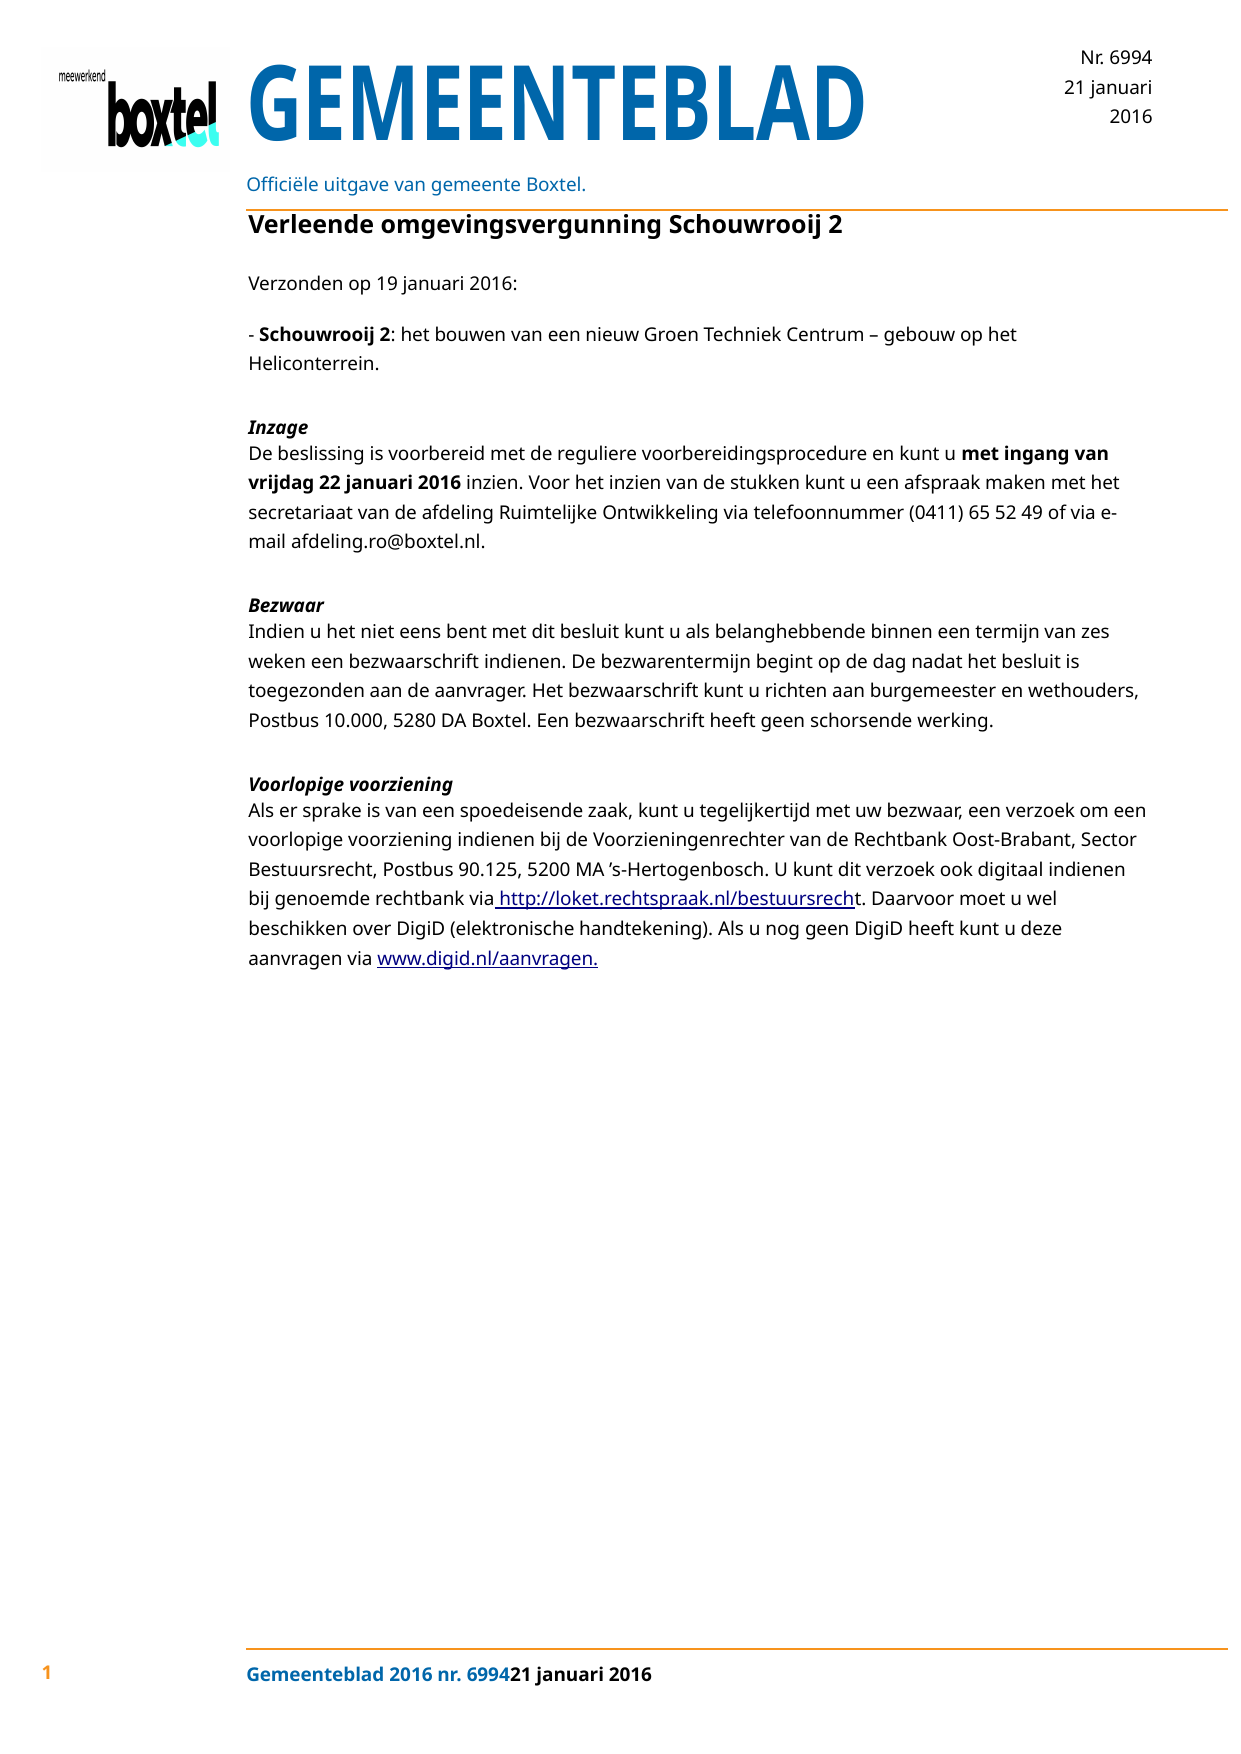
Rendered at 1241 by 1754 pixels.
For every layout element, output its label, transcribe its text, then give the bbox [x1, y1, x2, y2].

text Inzage [248, 414, 1152, 440]
text Voorlopige voorziening [248, 771, 1152, 797]
text Verleende omgevingsvergunning Schouwrooij 2 [248, 211, 1152, 241]
text - Schouwrooij 2: het bouwen van een nieuw Groen Techniek Centrum – gebouw op het Heliconterrein. [248, 321, 1152, 376]
picture [41, 47, 231, 172]
text Indien u het niet eens bent met dit besluit kunt u als belanghebbende binnen een termijn van zes weken een bezwaarschrift indienen. De bezwarentermijn begint op de dag nadat het besluit is toegezonden aan de aanvrager. Het bezwaarschrift kunt u richten aan burgemeester en wethouders, Postbus 10.000, 5280 DA Boxtel. Een bezwaarschrift heeft geen schorsende werking. [248, 618, 1152, 733]
text De beslissing is voorbereid met de reguliere voorbereidingsprocedure en kunt u met ingang van vrijdag 22 januari 2016 inzien. Voor het inzien van de stukken kunt u een afspraak maken met het secretariaat van de afdeling Ruimtelijke Ontwikkeling via telefoonnummer (0411) 65 52 49 of via e-mail afdeling.ro@boxtel.nl. [248, 440, 1152, 554]
text Verzonden op 19 januari 2016: [248, 270, 1152, 296]
text Bezwaar [248, 593, 1152, 618]
text Als er sprake is van een spoedeisende zaak, kunt u tegelijkertijd met uw bezwaar, een verzoek om een voorlopige voorziening indienen bij de Voorzieningenrechter van de Rechtbank Oost-Brabant, Sector Bestuursrecht, Postbus 90.125, 5200 MA ’s-Hertogenbosch. U kunt dit verzoek ook digitaal indienen bij genoemde rechtbank via http://loket.rechtspraak.nl/bestuursrecht. Daarvoor moet u wel beschikken over DigiD (elektronische handtekening). Als u nog geen DigiD heeft kunt u deze aanvragen via www.digid.nl/aanvragen. [248, 797, 1152, 971]
